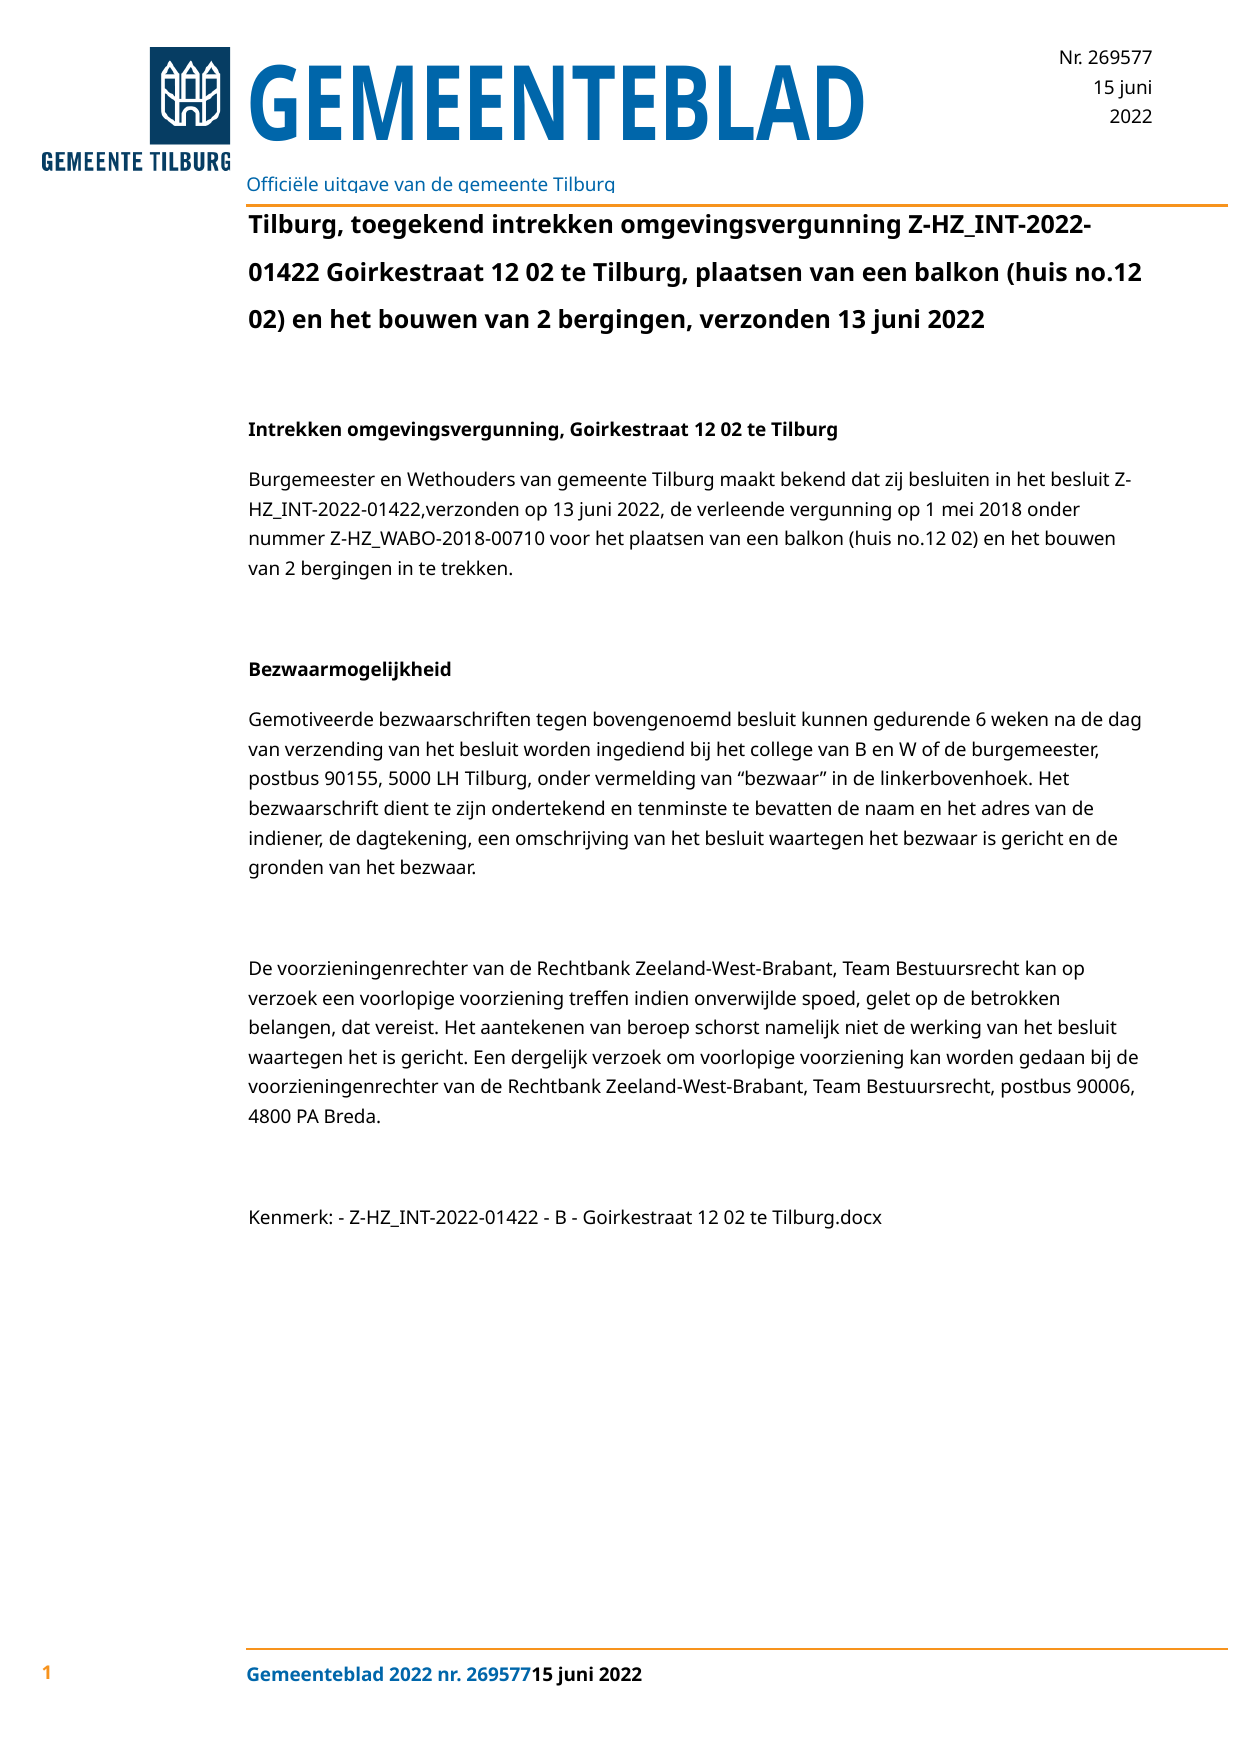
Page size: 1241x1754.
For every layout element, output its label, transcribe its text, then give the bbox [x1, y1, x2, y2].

text Gemotiveerde bezwaarschriften tegen bovengenoemd besluit kunnen gedurende 6 weken na de dag van verzending van het besluit worden ingediend bij het college van B en W of de burgemeester, postbus 90155, 5000 LH Tilburg, onder vermelding van “bezwaar” in de linkerbovenhoek. Het bezwaarschrift dient te zijn ondertekend en tenminste te bevatten de naam en het adres van de indiener, de dagtekening, een omschrijving van het besluit waartegen het bezwaar is gericht en de gronden van het bezwaar. [248, 706, 1152, 880]
text De voorzieningenrechter van de Rechtbank Zeeland-West-Brabant, Team Bestuursrecht kan op verzoek een voorlopige voorziening treffen indien onverwijlde spoed, gelet op de betrokken belangen, dat vereist. Het aantekenen van beroep schorst namelijk niet de werking van het besluit waartegen het is gericht. Een dergelijk verzoek om voorlopige voorziening kan worden gedaan bij de voorzieningenrechter van de Rechtbank Zeeland-West-Brabant, Team Bestuursrecht, postbus 90006, 4800 PA Breda. [248, 955, 1152, 1129]
text Intrekken omgevingsvergunning, Goirkestraat 12 02 te Tilburg [248, 416, 1152, 442]
picture [41, 47, 231, 172]
text Burgemeester en Wethouders van gemeente Tilburg maakt bekend dat zij besluiten in het besluit Z-HZ_INT-2022-01422,verzonden op 13 juni 2022, de verleende vergunning op 1 mei 2018 onder nummer Z-HZ_WABO-2018-00710 voor het plaatsen van een balkon (huis no.12 02) en het bouwen van 2 bergingen in te trekken. [248, 466, 1152, 581]
text Tilburg, toegekend intrekken omgevingsvergunning Z-HZ_INT-2022-01422 Goirkestraat 12 02 te Tilburg, plaatsen van een balkon (huis no.12 02) en het bouwen van 2 bergingen, verzonden 13 juni 2022 [248, 207, 1152, 336]
text Kenmerk: - Z-HZ_INT-2022-01422 - B - Goirkestraat 12 02 te Tilburg.docx [248, 1204, 1152, 1229]
text Bezwaarmogelijkheid [248, 656, 1152, 682]
